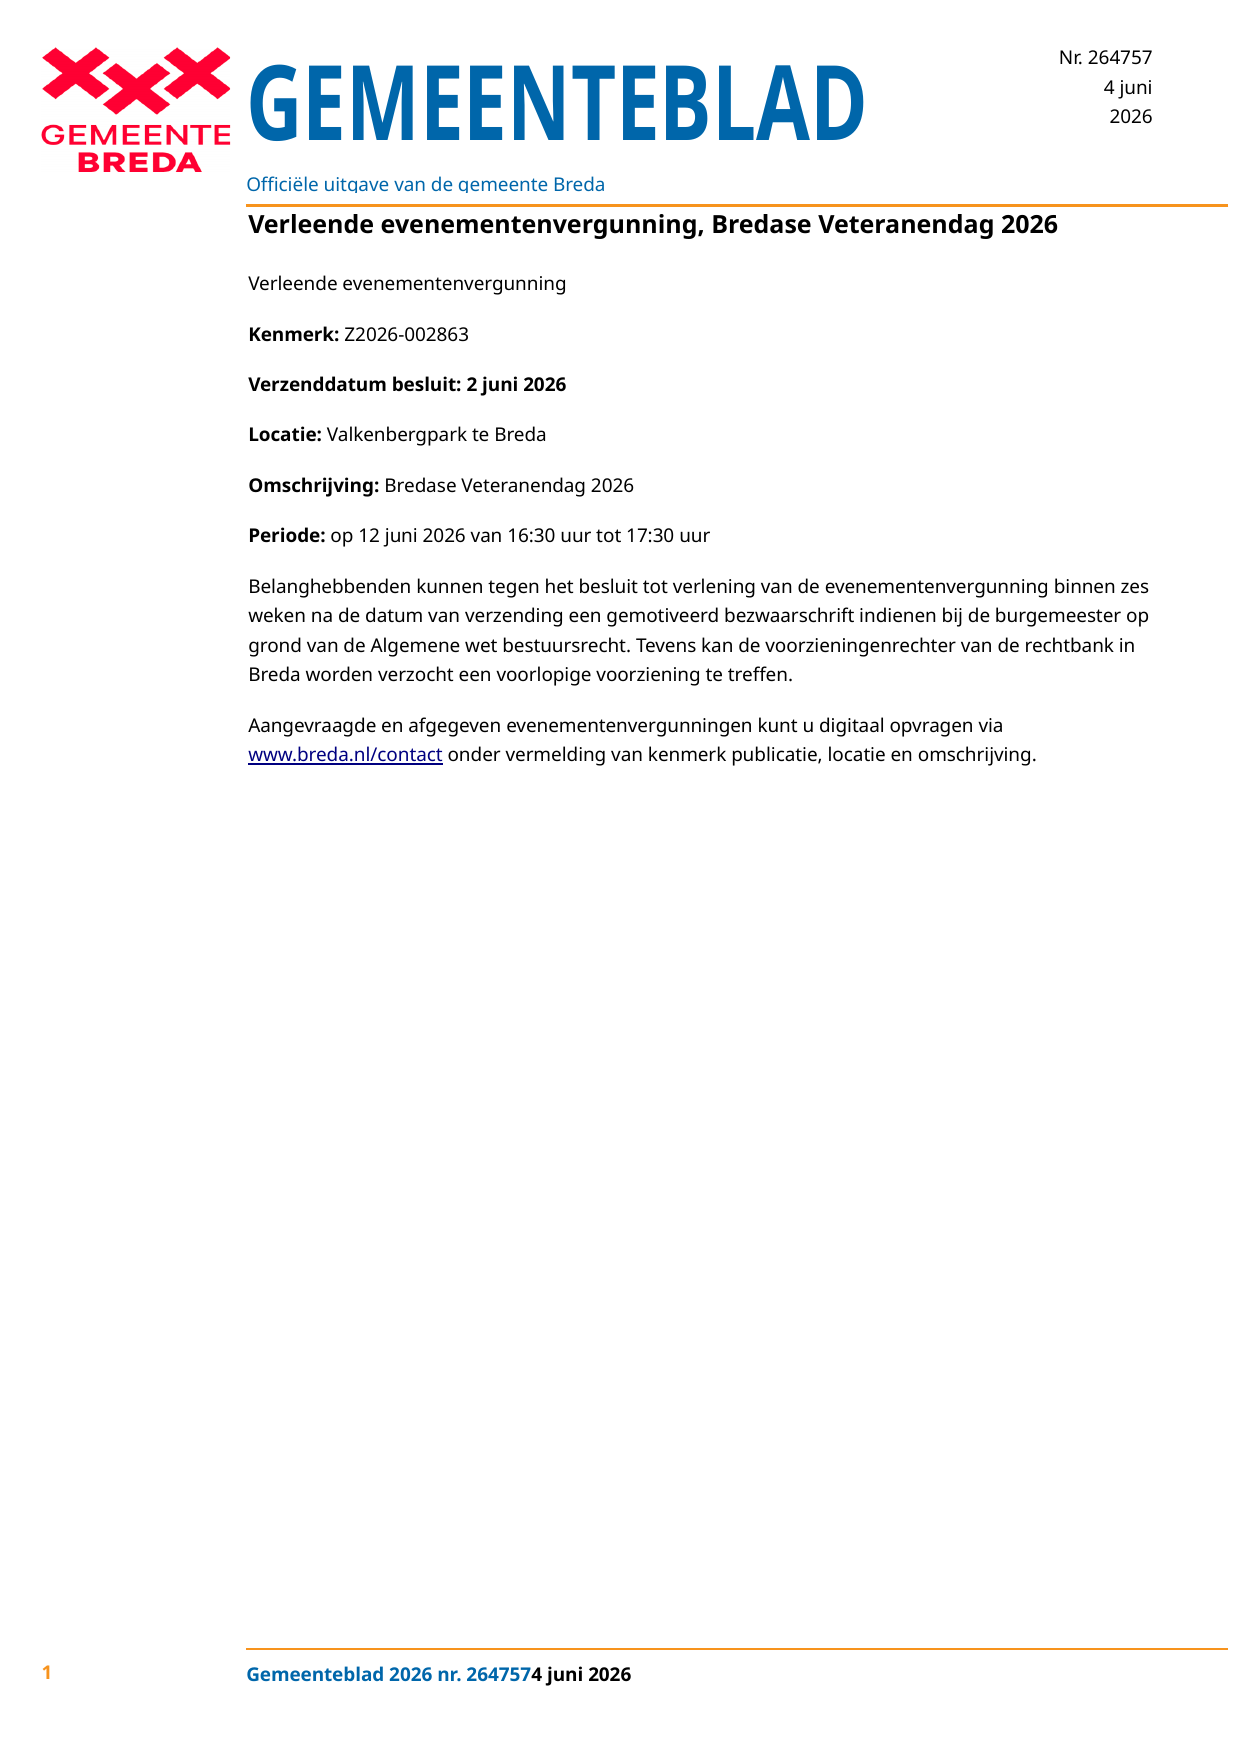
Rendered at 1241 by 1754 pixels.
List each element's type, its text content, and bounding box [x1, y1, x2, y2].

text Verleende evenementenvergunning, Bredase Veteranendag 2026 [248, 207, 1152, 241]
text Omschrijving: Bredase Veteranendag 2026 [248, 472, 1152, 498]
text Verzenddatum besluit: 2 juni 2026 [248, 371, 1152, 397]
text Periode: op 12 juni 2026 van 16:30 uur tot 17:30 uur [248, 522, 1152, 548]
text Locatie: Valkenbergpark te Breda [248, 422, 1152, 447]
text Verleende evenementenvergunning [248, 270, 1152, 296]
text Aangevraagde en afgegeven evenementenvergunningen kunt u digitaal opvragen via www.breda.nl/contact onder vermelding van kenmerk publicatie, locatie en omschrijving. [248, 712, 1152, 767]
text Belanghebbenden kunnen tegen het besluit tot verlening van de evenementenvergunning binnen zes weken na de datum van verzending een gemotiveerd bezwaarschrift indienen bij de burgemeester op grond van de Algemene wet bestuursrecht. Tevens kan de voorzieningenrechter van de rechtbank in Breda worden verzocht een voorlopige voorziening te treffen. [248, 573, 1152, 687]
text Kenmerk: Z2026-002863 [248, 321, 1152, 346]
picture [41, 47, 231, 172]
